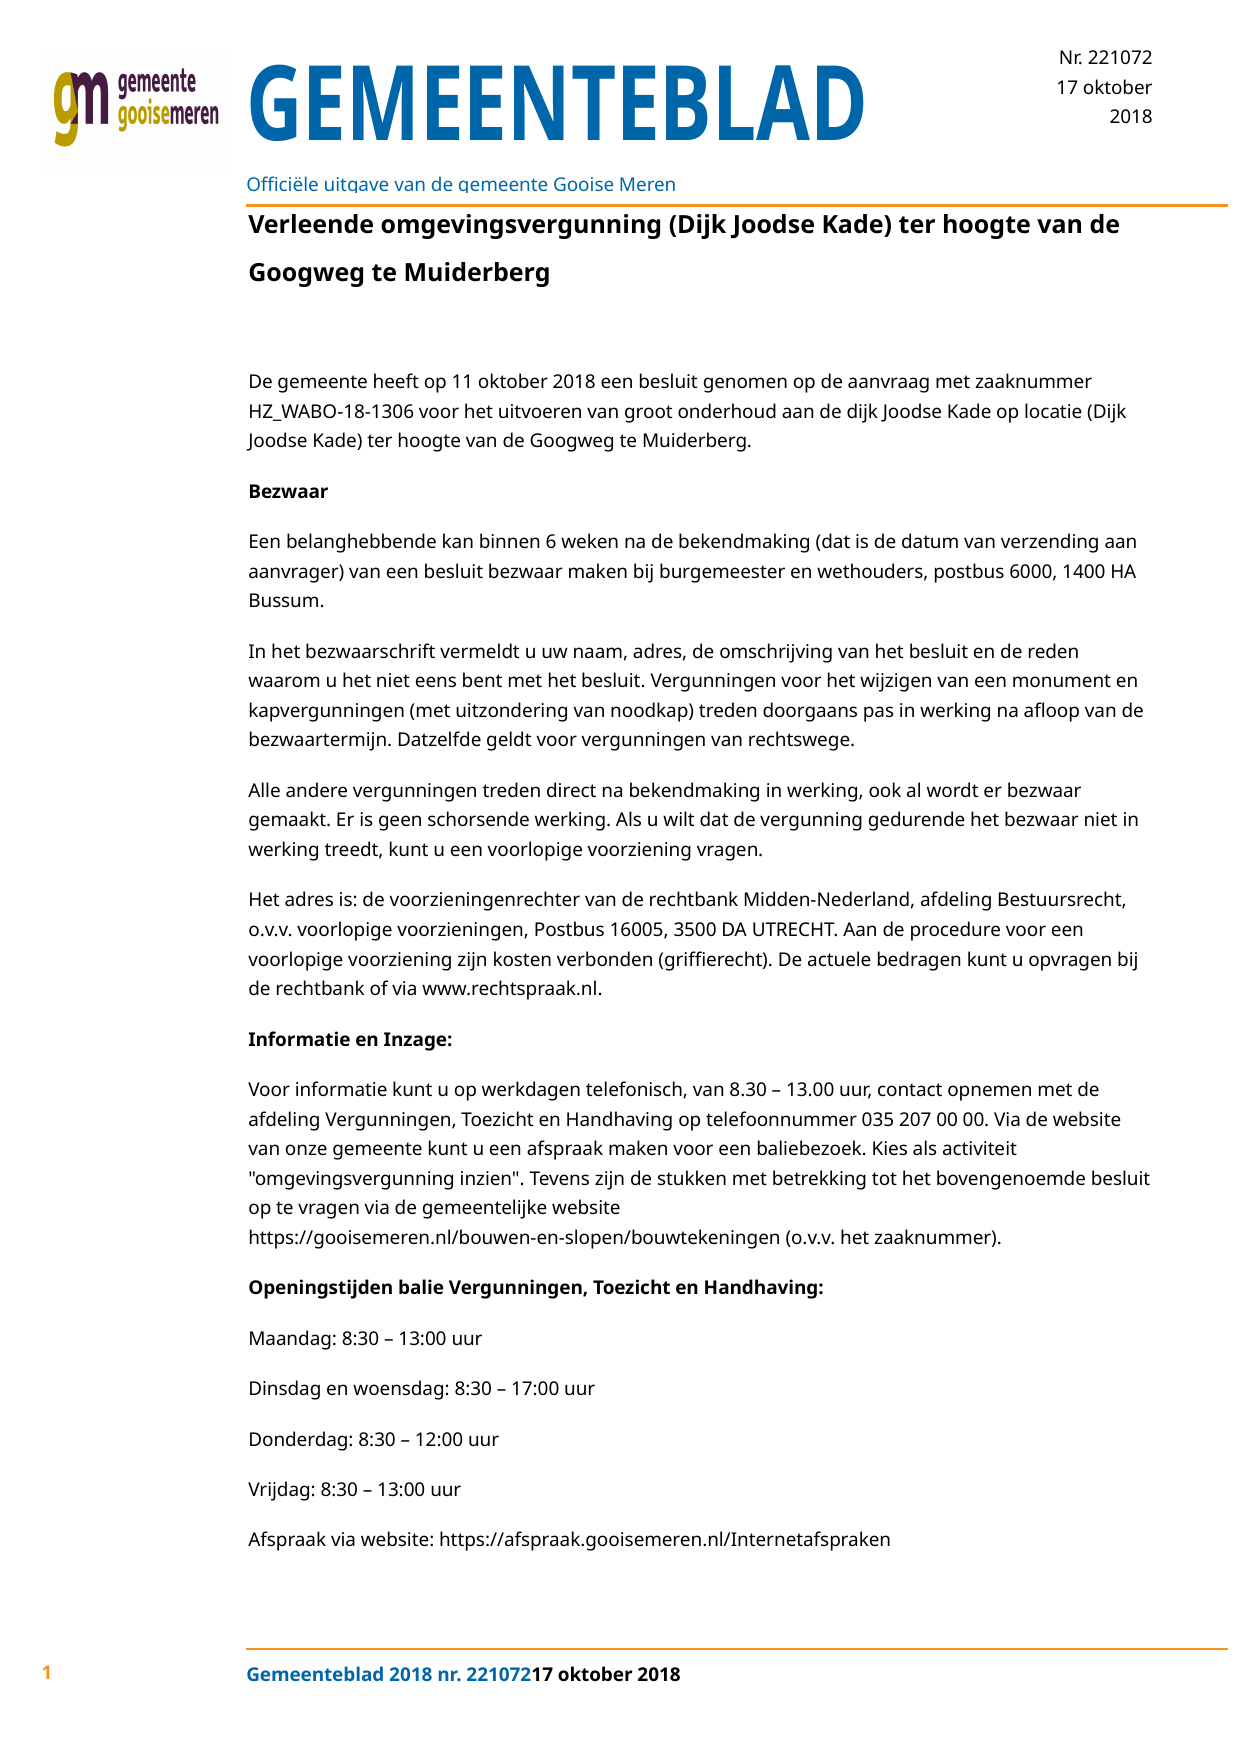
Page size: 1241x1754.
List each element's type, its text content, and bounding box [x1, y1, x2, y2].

text Dinsdag en woensdag: 8:30 – 17:00 uur [248, 1375, 1152, 1401]
text Verleende omgevingsvergunning (Dijk Joodse Kade) ter hoogte van de Googweg te Muiderberg [248, 207, 1152, 288]
text Donderdag: 8:30 – 12:00 uur [248, 1426, 1152, 1452]
text Vrijdag: 8:30 – 13:00 uur [248, 1476, 1152, 1502]
text Voor informatie kunt u op werkdagen telefonisch, van 8.30 – 13.00 uur, contact opnemen met de afdeling Vergunningen, Toezicht en Handhaving op telefoonnummer 035 207 00 00. Via de website van onze gemeente kunt u een afspraak maken voor een baliebezoek. Kies als activiteit "omgevingsvergunning inzien". Tevens zijn de stukken met betrekking tot het bovengenoemde besluit op te vragen via de gemeentelijke website https://gooisemeren.nl/bouwen-en-slopen/bouwtekeningen (o.v.v. het zaaknummer). [248, 1076, 1152, 1250]
text Afspraak via website: https://afspraak.gooisemeren.nl/Internetafspraken [248, 1527, 1152, 1552]
text In het bezwaarschrift vermeldt u uw naam, adres, de omschrijving van het besluit en de reden waarom u het niet eens bent met het besluit. Vergunningen voor het wijzigen van een monument en kapvergunningen (met uitzondering van noodkap) treden doorgaans pas in werking na afloop van de bezwaartermijn. Datzelfde geldt voor vergunningen van rechtswege. [248, 638, 1152, 752]
text Openingstijden balie Vergunningen, Toezicht en Handhaving: [248, 1274, 1152, 1300]
picture [41, 47, 231, 172]
text Informatie en Inzage: [248, 1026, 1152, 1052]
text De gemeente heeft op 11 oktober 2018 een besluit genomen op de aanvraag met zaaknummer HZ_WABO-18-1306 voor het uitvoeren van groot onderhoud aan de dijk Joodse Kade op locatie (Dijk Joodse Kade) ter hoogte van de Googweg te Muiderberg. [248, 368, 1152, 453]
text Alle andere vergunningen treden direct na bekendmaking in werking, ook al wordt er bezwaar gemaakt. Er is geen schorsende werking. Als u wilt dat de vergunning gedurende het bezwaar niet in werking treedt, kunt u een voorlopige voorziening vragen. [248, 777, 1152, 862]
text Maandag: 8:30 – 13:00 uur [248, 1325, 1152, 1351]
text Het adres is: de voorzieningenrechter van de rechtbank Midden-Nederland, afdeling Bestuursrecht, o.v.v. voorlopige voorzieningen, Postbus 16005, 3500 DA UTRECHT. Aan de procedure voor een voorlopige voorziening zijn kosten verbonden (griffierecht). De actuele bedragen kunt u opvragen bij de rechtbank of via www.rechtspraak.nl. [248, 887, 1152, 1001]
text Bezwaar [248, 478, 1152, 504]
text Een belanghebbende kan binnen 6 weken na de bekendmaking (dat is de datum van verzending aan aanvrager) van een besluit bezwaar maken bij burgemeester en wethouders, postbus 6000, 1400 HA Bussum. [248, 528, 1152, 613]
